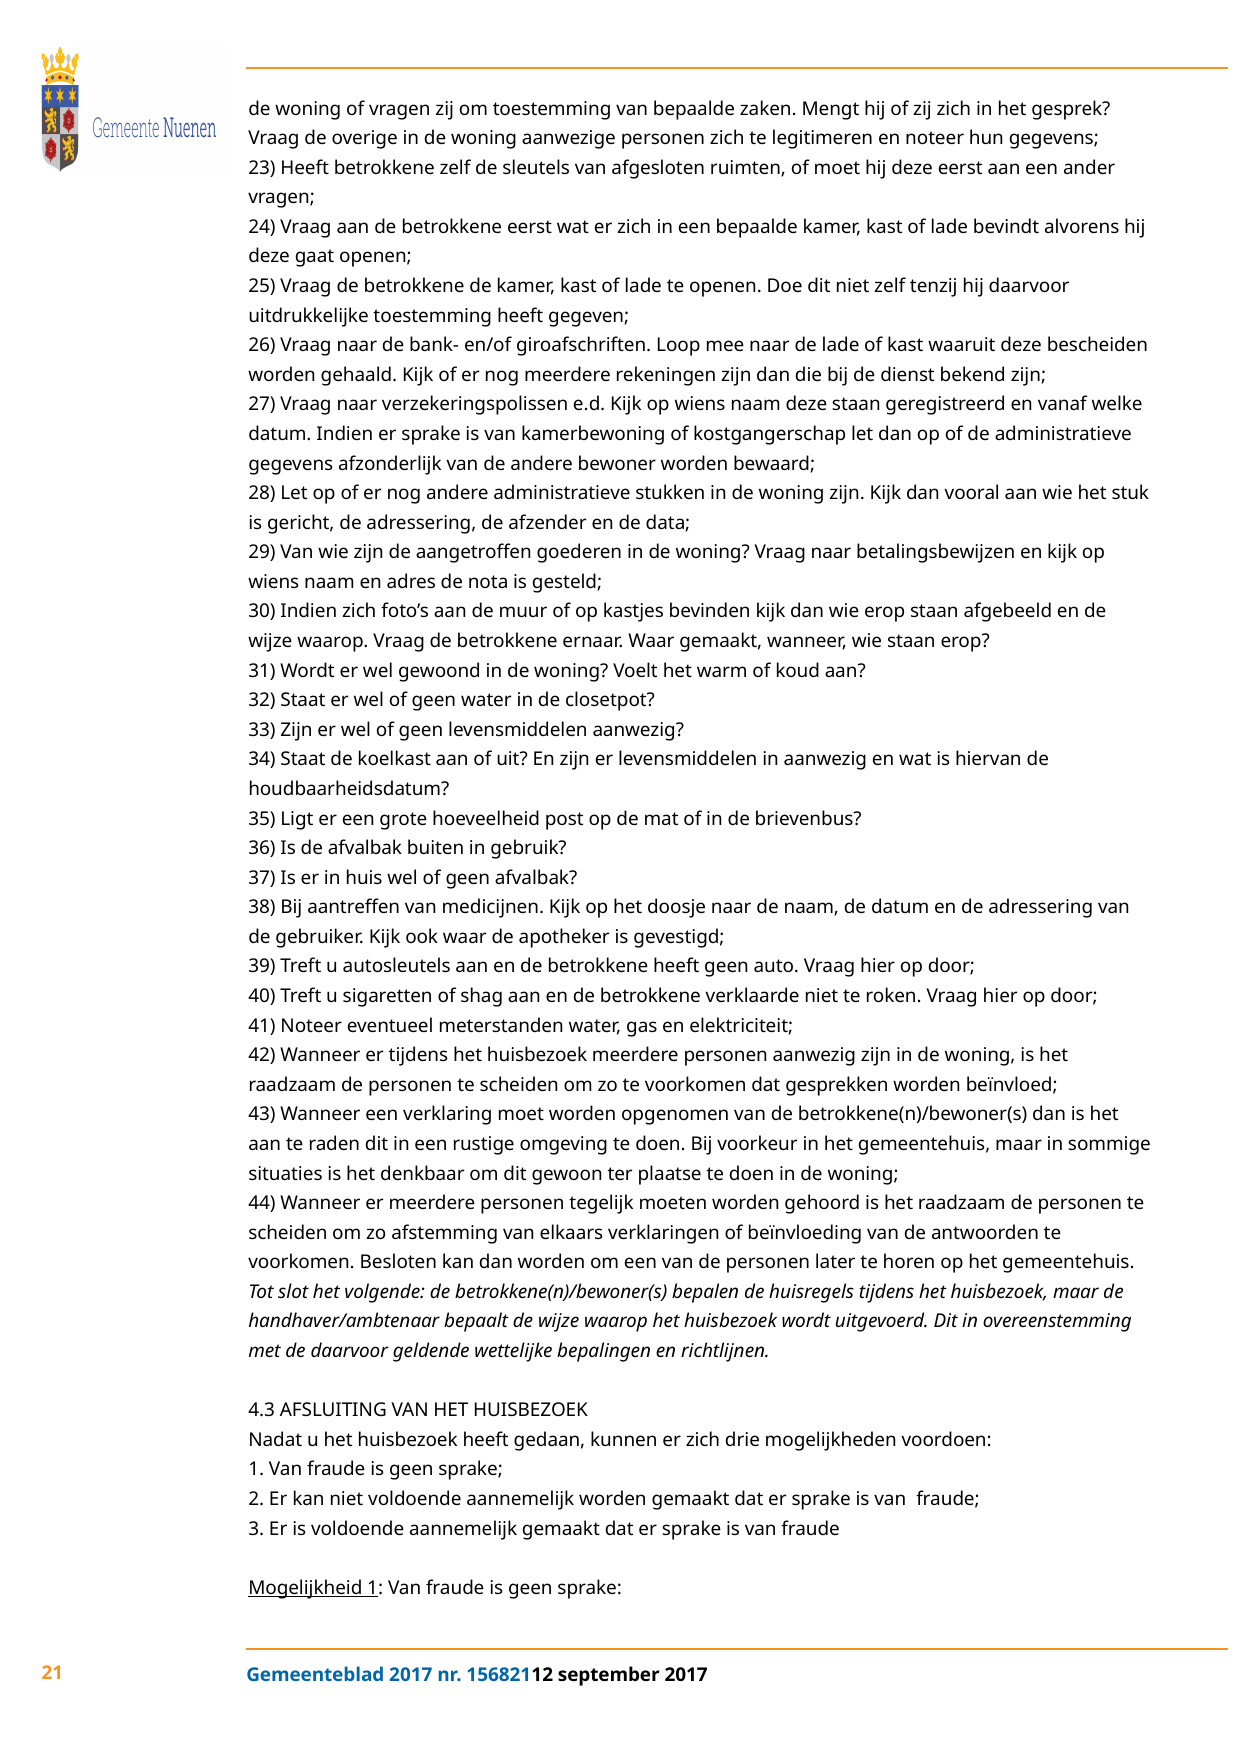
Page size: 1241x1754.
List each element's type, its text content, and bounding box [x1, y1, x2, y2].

text 38) Bij aantreffen van medicijnen. Kijk op het doosje naar de naam, de datum en de adressering van de gebruiker. Kijk ook waar de apotheker is gevestigd; [248, 893, 1152, 949]
text 24) Vraag aan de betrokkene eerst wat er zich in een bepaalde kamer, kast of lade bevindt alvorens hij deze gaat openen; [248, 213, 1152, 268]
text 27) Vraag naar verzekeringspolissen e.d. Kijk op wiens naam deze staan geregistreerd en vanaf welke datum. Indien er sprake is van kamerbewoning of kostgangerschap let dan op of de administratieve gegevens afzonderlijk van de andere bewoner worden bewaard; [248, 391, 1152, 476]
text de woning of vragen zij om toestemming van bepaalde zaken. Mengt hij of zij zich in het gesprek? Vraag de overige in de woning aanwezige personen zich te legitimeren en noteer hun gegevens; [248, 95, 1152, 150]
text 23) Heeft betrokkene zelf de sleutels van afgesloten ruimten, of moet hij deze eerst aan een ander vragen; [248, 154, 1152, 209]
text 40) Treft u sigaretten of shag aan en de betrokkene verklaarde niet te roken. Vraag hier op door; [248, 982, 1152, 1008]
text 3. Er is voldoende aannemelijk gemaakt dat er sprake is van fraude [248, 1515, 1152, 1541]
text 32) Staat er wel of geen water in de closetpot? [248, 686, 1152, 712]
text Mogelijkheid 1: Van fraude is geen sprake: [248, 1574, 1152, 1600]
text 29) Van wie zijn de aangetroffen goederen in de woning? Vraag naar betalingsbewijzen en kijk op wiens naam en adres de nota is gesteld; [248, 538, 1152, 594]
text Nadat u het huisbezoek heeft gedaan, kunnen er zich drie mogelijkheden voordoen: [248, 1426, 1152, 1452]
text 41) Noteer eventueel meterstanden water, gas en elektriciteit; [248, 1012, 1152, 1038]
text 28) Let op of er nog andere administratieve stukken in de woning zijn. Kijk dan vooral aan wie het stuk is gericht, de adressering, de afzender en de data; [248, 479, 1152, 535]
text 25) Vraag de betrokkene de kamer, kast of lade te openen. Doe dit niet zelf tenzij hij daarvoor uitdrukkelijke toestemming heeft gegeven; [248, 272, 1152, 328]
text 2. Er kan niet voldoende aannemelijk worden gemaakt dat er sprake is van fraude; [248, 1485, 1152, 1511]
text 26) Vraag naar de bank- en/of giroafschriften. Loop mee naar de lade of kast waaruit deze bescheiden worden gehaald. Kijk of er nog meerdere rekeningen zijn dan die bij de dienst bekend zijn; [248, 331, 1152, 387]
text 4.3 AFSLUITING VAN HET HUISBEZOEK [248, 1396, 1152, 1422]
text 39) Treft u autosleutels aan en de betrokkene heeft geen auto. Vraag hier op door; [248, 953, 1152, 978]
text 30) Indien zich foto’s aan de muur of op kastjes bevinden kijk dan wie erop staan afgebeeld en de wijze waarop. Vraag de betrokkene ernaar. Waar gemaakt, wanneer, wie staan erop? [248, 598, 1152, 653]
text 42) Wanneer er tijdens het huisbezoek meerdere personen aanwezig zijn in de woning, is het raadzaam de personen te scheiden om zo te voorkomen dat gesprekken worden beïnvloed; [248, 1041, 1152, 1097]
text 37) Is er in huis wel of geen afvalbak? [248, 864, 1152, 890]
text 1. Van fraude is geen sprake; [248, 1456, 1152, 1481]
text 31) Wordt er wel gewoond in de woning? Voelt het warm of koud aan? [248, 657, 1152, 683]
picture [41, 47, 231, 172]
text 44) Wanneer er meerdere personen tegelijk moeten worden gehoord is het raadzaam de personen te scheiden om zo afstemming van elkaars verklaringen of beïnvloeding van de antwoorden te voorkomen. Besloten kan dan worden om een van de personen later te horen op het gemeentehuis. [248, 1189, 1152, 1274]
text 43) Wanneer een verklaring moet worden opgenomen van de betrokkene(n)/bewoner(s) dan is het aan te raden dit in een rustige omgeving te doen. Bij voorkeur in het gemeentehuis, maar in sommige situaties is het denkbaar om dit gewoon ter plaatse te doen in de woning; [248, 1101, 1152, 1186]
text 33) Zijn er wel of geen levensmiddelen aanwezig? [248, 716, 1152, 742]
text Tot slot het volgende: de betrokkene(n)/bewoner(s) bepalen de huisregels tijdens het huisbezoek, maar de handhaver/ambtenaar bepaalt de wijze waarop het huisbezoek wordt uitgevoerd. Dit in overeenstemming met de daarvoor geldende wettelijke bepalingen en richtlijnen. [248, 1278, 1152, 1363]
text 34) Staat de koelkast aan of uit? En zijn er levensmiddelen in aanwezig en wat is hiervan de houdbaarheidsdatum? [248, 746, 1152, 801]
text 36) Is de afvalbak buiten in gebruik? [248, 834, 1152, 860]
text 35) Ligt er een grote hoeveelheid post op de mat of in de brievenbus? [248, 805, 1152, 831]
